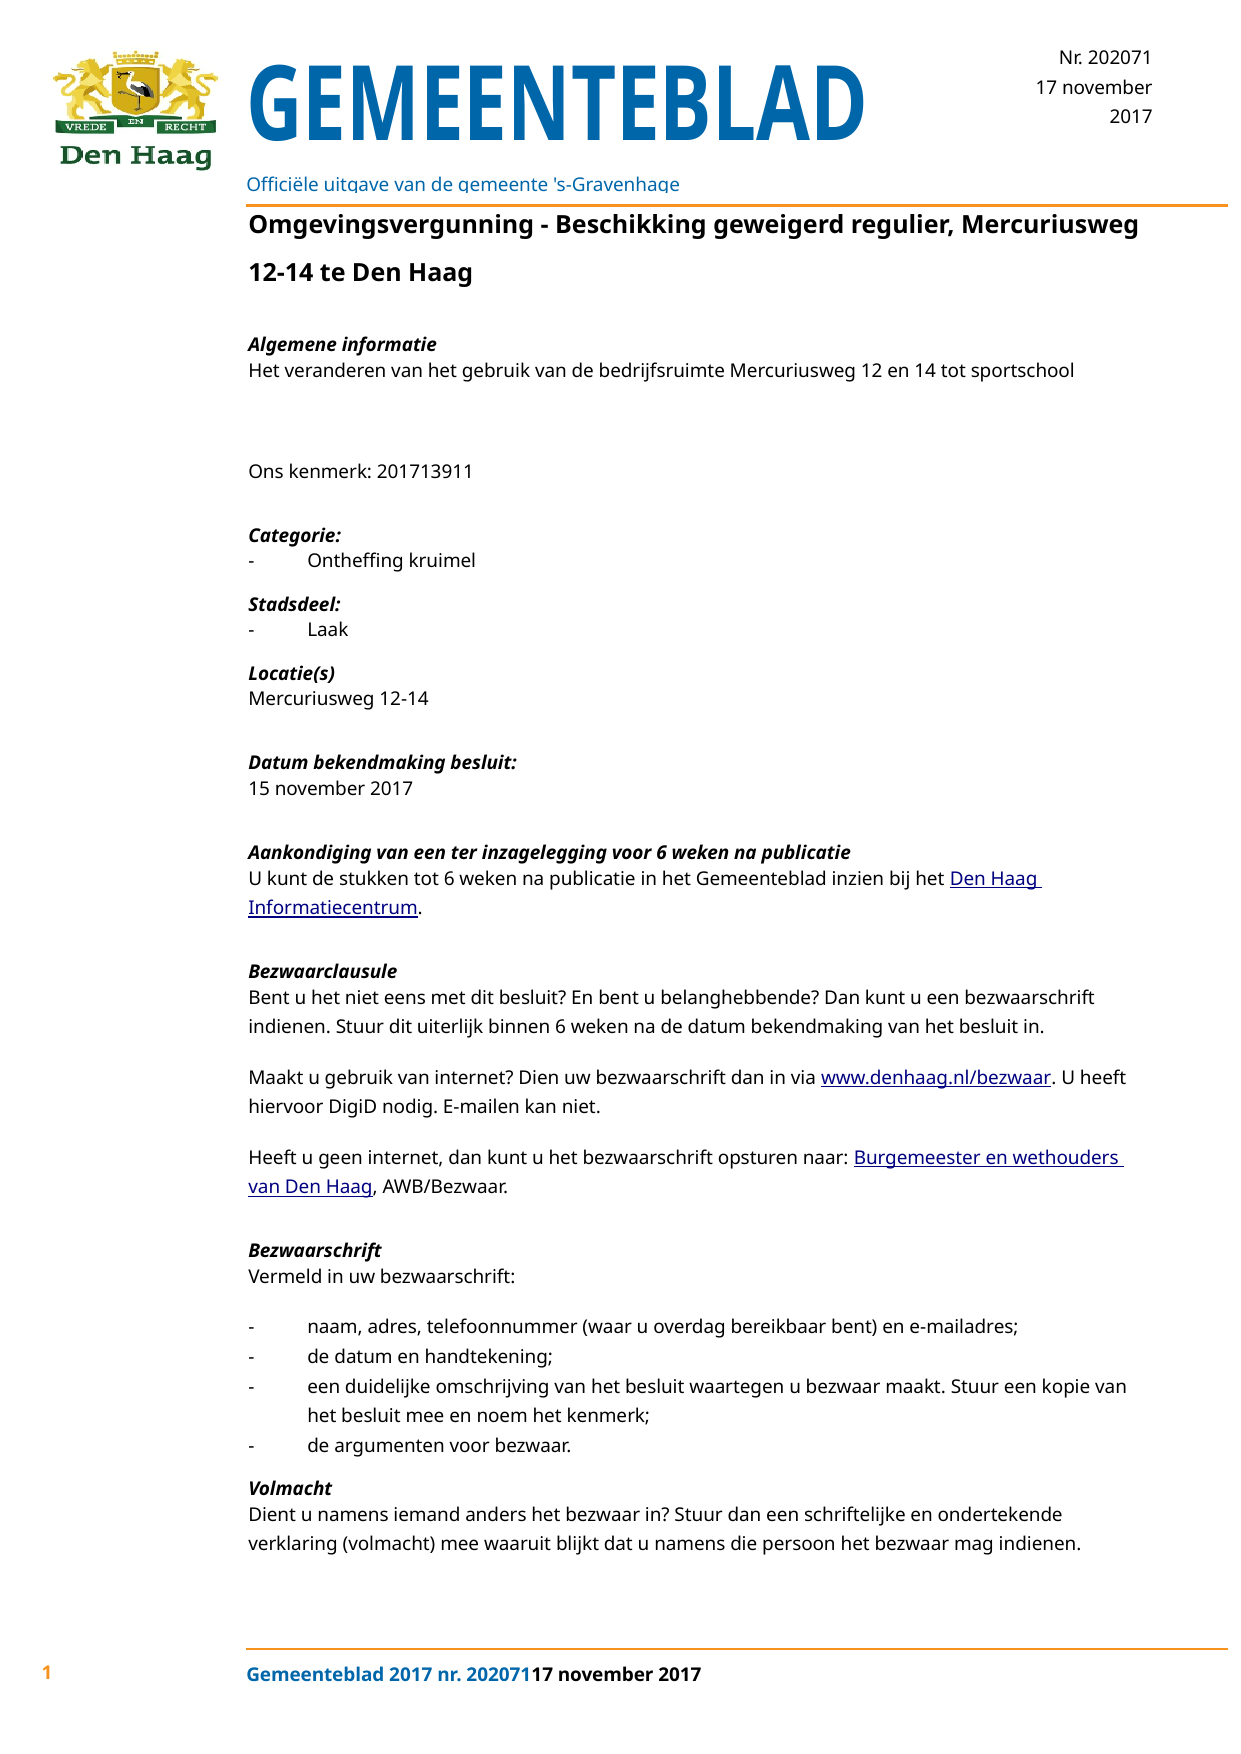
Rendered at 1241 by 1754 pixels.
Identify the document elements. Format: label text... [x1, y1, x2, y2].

text Dient u namens iemand anders het bezwaar in? Stuur dan een schriftelijke en ondertekende verklaring (volmacht) mee waaruit blijkt dat u namens die persoon het bezwaar mag indienen. [248, 1501, 1152, 1556]
text Categorie: [248, 522, 1152, 548]
text Mercuriusweg 12-14 [248, 685, 1152, 711]
text Stadsdeel: [248, 591, 1152, 617]
text U kunt de stukken tot 6 weken na publicatie in het Gemeenteblad inzien bij het Den Haag Informatiecentrum. [248, 865, 1152, 920]
text Algemene informatie [248, 331, 1152, 357]
list Ontheffing kruimel [248, 548, 1152, 573]
text Bezwaarclausule [248, 958, 1152, 984]
text Bezwaarschrift [248, 1238, 1152, 1263]
text Het veranderen van het gebruik van de bedrijfsruimte Mercuriusweg 12 en 14 tot sportschool [248, 357, 1152, 383]
list naam, adres, telefoonnummer (waar u overdag bereikbaar bent) en e-mailadres; [248, 1314, 1152, 1339]
list de argumenten voor bezwaar. [248, 1432, 1152, 1458]
text 15 november 2017 [248, 775, 1152, 801]
picture [41, 47, 231, 172]
text Ons kenmerk: 201713911 [248, 458, 1152, 484]
text Vermeld in uw bezwaarschrift: [248, 1263, 1152, 1289]
list een duidelijke omschrijving van het besluit waartegen u bezwaar maakt. Stuur een kopie van het besluit mee en noem het kenmerk; [248, 1373, 1152, 1428]
text Omgevingsvergunning - Beschikking geweigerd regulier, Mercuriusweg 12-14 te Den Haag [248, 207, 1152, 288]
text Maakt u gebruik van internet? Dien uw bezwaarschrift dan in via www.denhaag.nl/bezwaar. U heeft hiervoor DigiD nodig. E-mailen kan niet. [248, 1064, 1152, 1119]
text Volmacht [248, 1475, 1152, 1501]
text Bent u het niet eens met dit besluit? En bent u belanghebbende? Dan kunt u een bezwaarschrift indienen. Stuur dit uiterlijk binnen 6 weken na de datum bekendmaking van het besluit in. [248, 984, 1152, 1039]
list de datum en handtekening; [248, 1343, 1152, 1369]
text Heeft u geen internet, dan kunt u het bezwaarschrift opsturen naar: Burgemeester en wethouders van Den Haag, AWB/Bezwaar. [248, 1144, 1152, 1199]
text Datum bekendmaking besluit: [248, 749, 1152, 775]
text Locatie(s) [248, 660, 1152, 685]
text Aankondiging van een ter inzagelegging voor 6 weken na publicatie [248, 839, 1152, 865]
list Laak [248, 617, 1152, 642]
